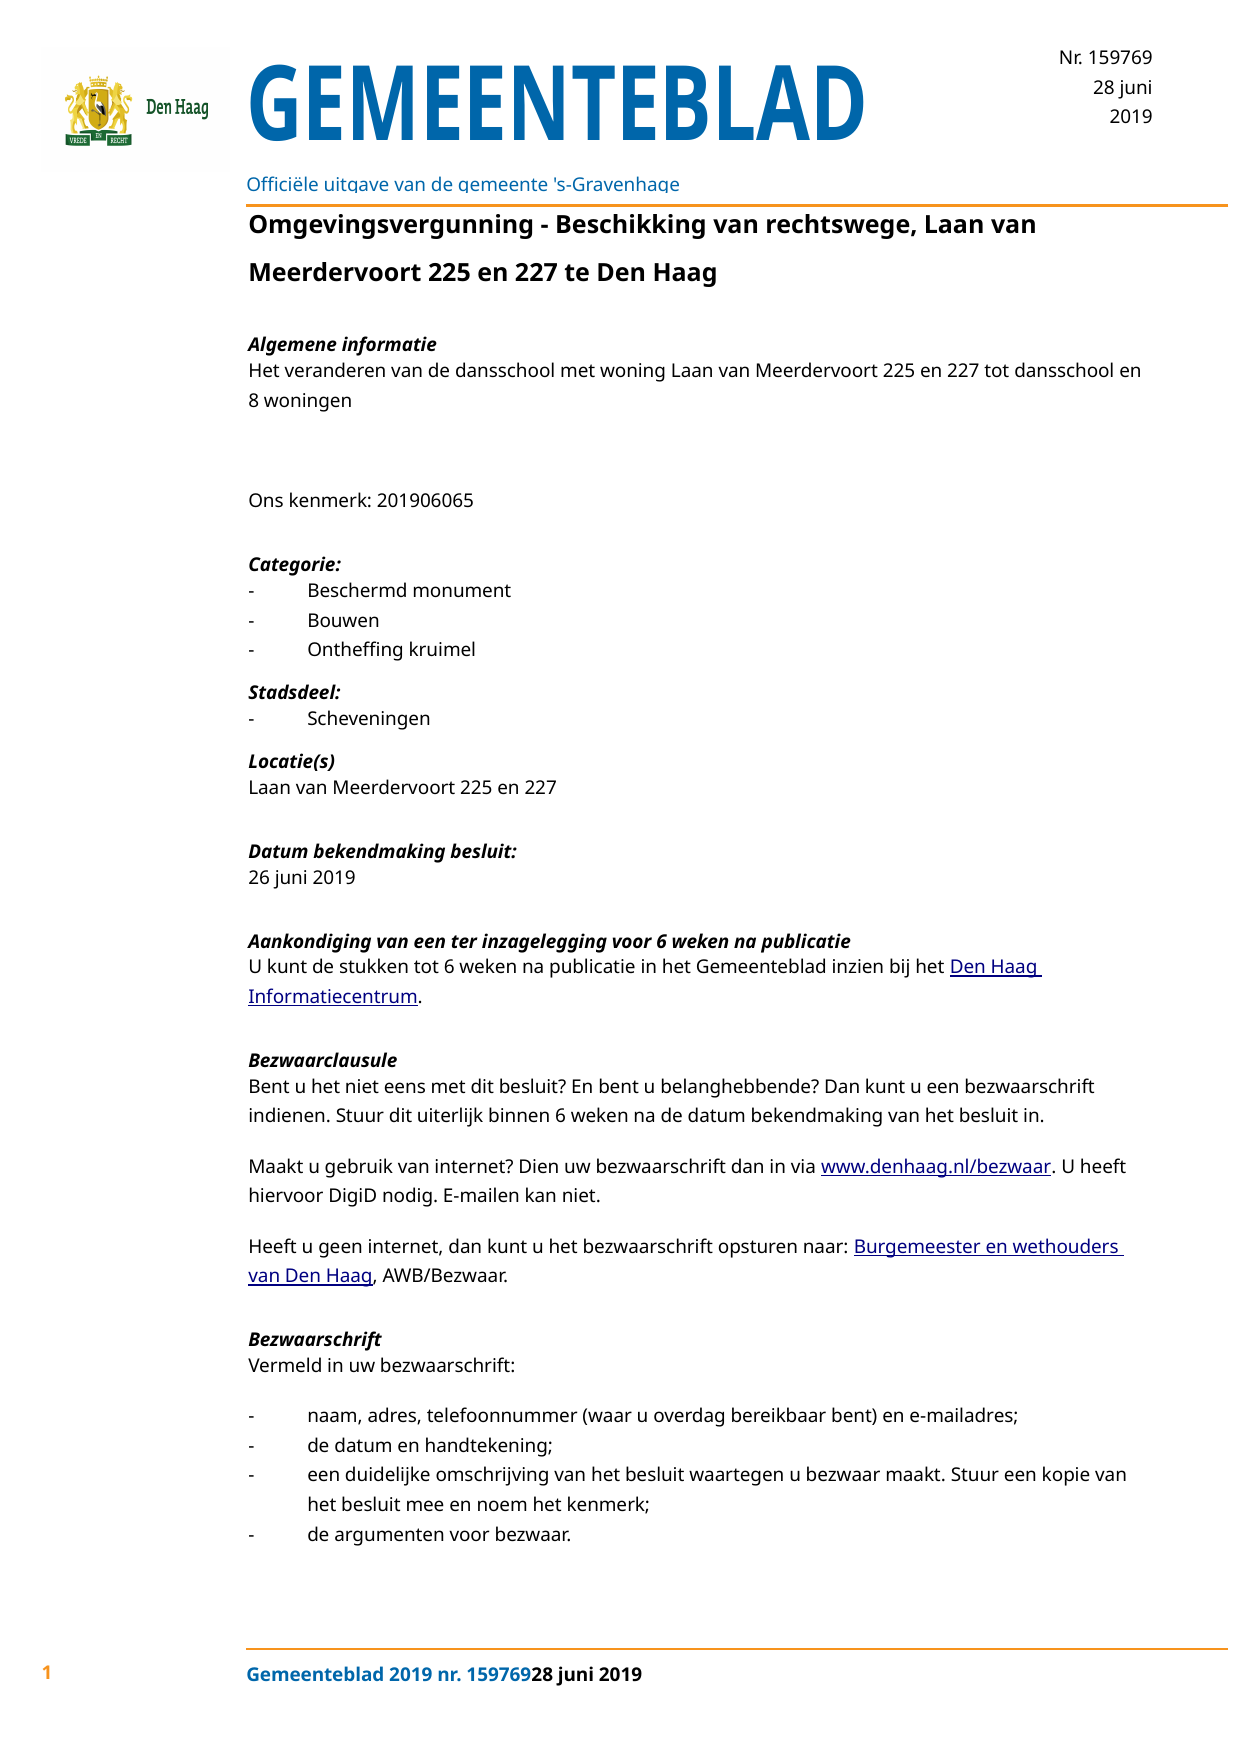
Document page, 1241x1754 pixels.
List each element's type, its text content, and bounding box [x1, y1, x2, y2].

text Bent u het niet eens met dit besluit? En bent u belanghebbende? Dan kunt u een bezwaarschrift indienen. Stuur dit uiterlijk binnen 6 weken na de datum bekendmaking van het besluit in. [248, 1073, 1152, 1128]
text Maakt u gebruik van internet? Dien uw bezwaarschrift dan in via www.denhaag.nl/bezwaar. U heeft hiervoor DigiD nodig. E-mailen kan niet. [248, 1153, 1152, 1208]
text Vermeld in uw bezwaarschrift: [248, 1352, 1152, 1378]
text Categorie: [248, 552, 1152, 577]
list de datum en handtekening; [248, 1432, 1152, 1458]
list Bouwen [248, 607, 1152, 633]
text Aankondiging van een ter inzagelegging voor 6 weken na publicatie [248, 928, 1152, 953]
list Ontheffing kruimel [248, 636, 1152, 662]
text Heeft u geen internet, dan kunt u het bezwaarschrift opsturen naar: Burgemeester en wethouders van Den Haag, AWB/Bezwaar. [248, 1233, 1152, 1288]
text 26 juni 2019 [248, 864, 1152, 889]
list naam, adres, telefoonnummer (waar u overdag bereikbaar bent) en e-mailadres; [248, 1402, 1152, 1428]
text Het veranderen van de dansschool met woning Laan van Meerdervoort 225 en 227 tot dansschool en 8 woningen [248, 357, 1152, 412]
text Algemene informatie [248, 331, 1152, 357]
text Laan van Meerdervoort 225 en 227 [248, 774, 1152, 800]
text U kunt de stukken tot 6 weken na publicatie in het Gemeenteblad inzien bij het Den Haag Informatiecentrum. [248, 953, 1152, 1009]
list Scheveningen [248, 705, 1152, 731]
list een duidelijke omschrijving van het besluit waartegen u bezwaar maakt. Stuur een kopie van het besluit mee en noem het kenmerk; [248, 1462, 1152, 1517]
text Bezwaarschrift [248, 1326, 1152, 1352]
text Locatie(s) [248, 748, 1152, 774]
list Beschermd monument [248, 577, 1152, 603]
text Ons kenmerk: 201906065 [248, 488, 1152, 513]
picture [41, 47, 231, 172]
text Stadsdeel: [248, 679, 1152, 705]
list de argumenten voor bezwaar. [248, 1521, 1152, 1547]
text Bezwaarclausule [248, 1047, 1152, 1073]
text Omgevingsvergunning - Beschikking van rechtswege, Laan van Meerdervoort 225 en 227 te Den Haag [248, 207, 1152, 288]
text Datum bekendmaking besluit: [248, 838, 1152, 864]
